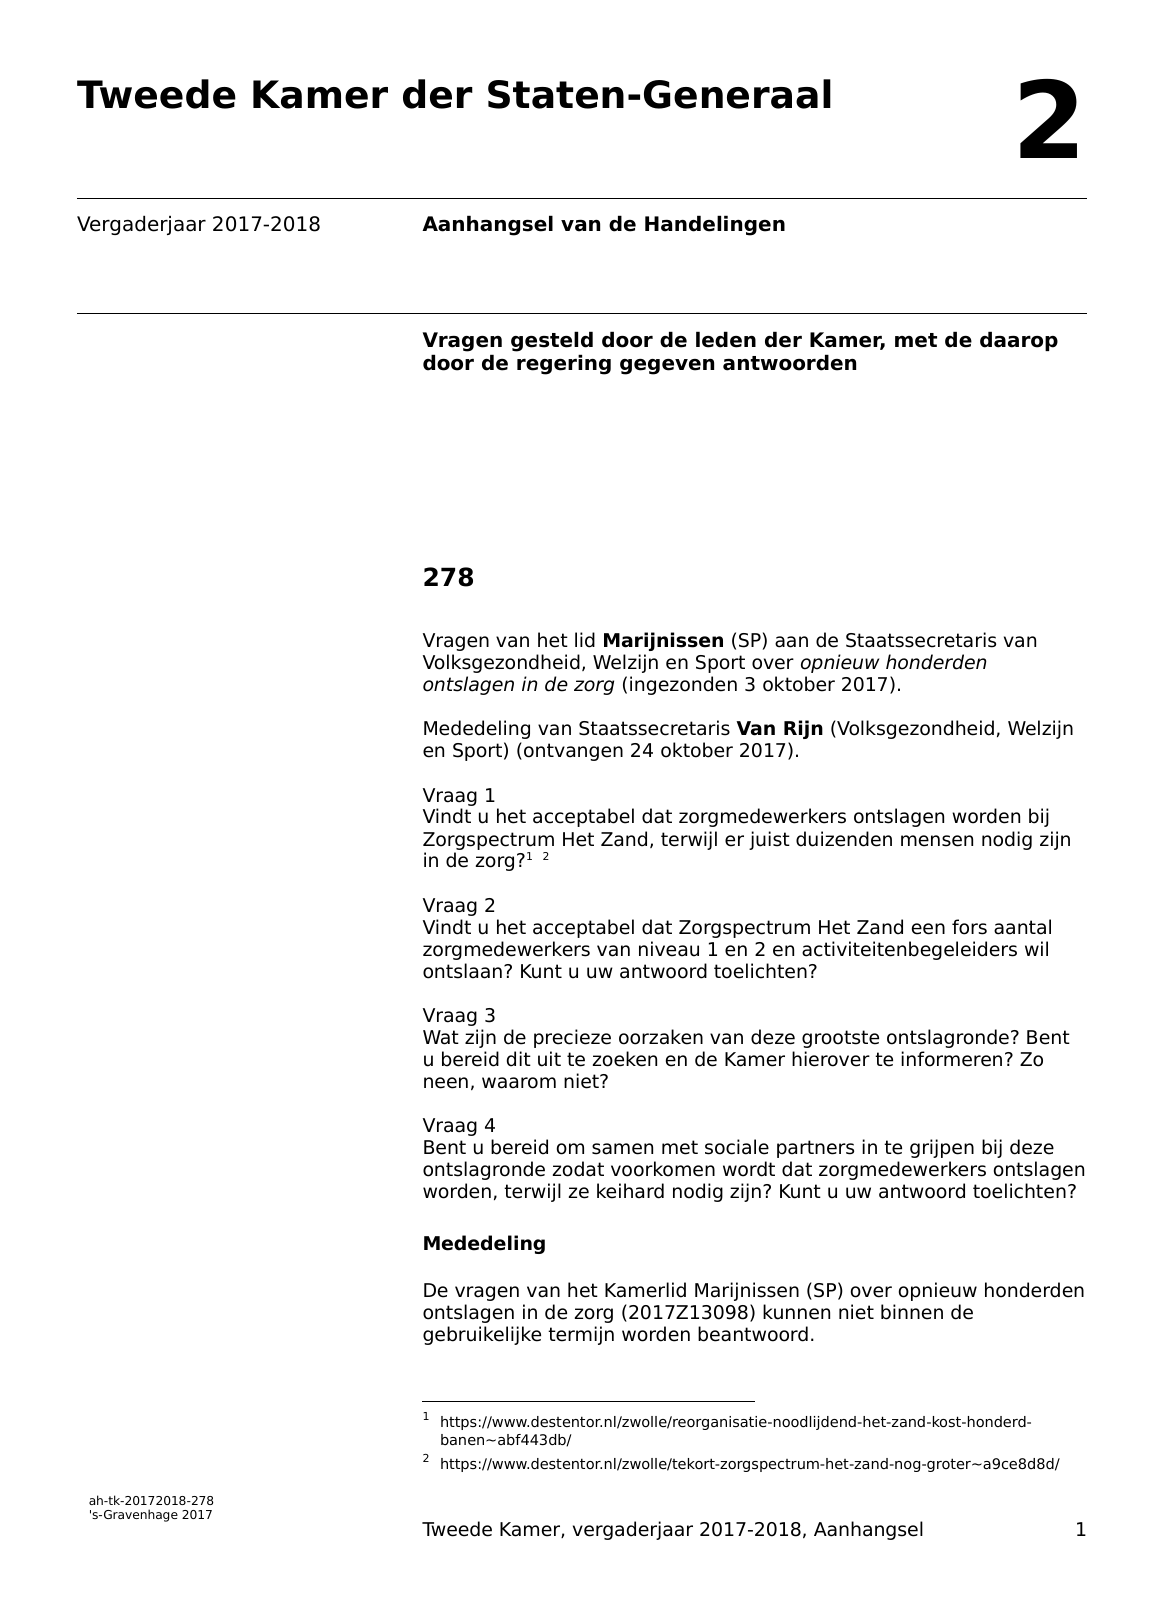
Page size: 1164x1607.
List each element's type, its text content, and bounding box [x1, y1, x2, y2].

text Wat zijn de precieze oorzaken van deze grootste ontslagronde? Bent u bereid dit uit te zoeken en de Kamer hierover te informeren? Zo neen, waarom niet? [422, 1027, 1087, 1093]
table_cell Aanhangsel van de Handelingen [422, 199, 1087, 313]
text Vragen van het lid Marijnissen (SP) aan de Staatssecretaris van Volksgezondheid, Welzijn en Sport over opnieuw honderden ontslagen in de zorg (ingezonden 3 oktober 2017). [422, 630, 1087, 696]
text Vraag 2 [422, 894, 1087, 917]
table_cell [77, 314, 422, 375]
subtitle Mededeling [422, 1233, 1087, 1255]
text 's-Gravenhage 2017 [88, 1508, 323, 1522]
text De vragen van het Kamerlid Marijnissen (SP) over opnieuw honderden ontslagen in de zorg (2017Z13098) kunnen niet binnen de gebruikelijke termijn worden beantwoord. [422, 1280, 1087, 1346]
text Bent u bereid om samen met sociale partners in te grijpen bij deze ontslagronde zodat voorkomen wordt dat zorgmedewerkers ontslagen worden, terwijl ze keihard nodig zijn? Kunt u uw antwoord toelichten? [422, 1137, 1087, 1203]
text Vraag 3 [422, 1005, 1087, 1027]
table_header Tweede Kamer der Staten-Generaal [77, 59, 886, 198]
text https://www.destentor.nl/zwolle/reorganisatie-noodlijdend-het-zand-kost-honderd-banen~abf443db/ [422, 1410, 1087, 1449]
text https://www.destentor.nl/zwolle/tekort-zorgspectrum-het-zand-nog-groter~a9ce8d8d/ [422, 1452, 1087, 1474]
table_cell Vragen gesteld door de leden der Kamer, met de daarop door de regering gegeven antwoorden [422, 314, 1087, 375]
table_header 2 [886, 59, 1087, 198]
text Vindt u het acceptabel dat Zorgspectrum Het Zand een fors aantal zorgmedewerkers van niveau 1 en 2 en activiteitenbegeleiders wil ontslaan? Kunt u uw antwoord toelichten? [422, 917, 1087, 982]
text 278 [422, 563, 1087, 592]
text ah-tk-20172018-278 [88, 1494, 323, 1508]
text Vraag 1 [422, 784, 1087, 806]
text Mededeling van Staatssecretaris Van Rijn (Volksgezondheid, Welzijn en Sport) (ontvangen 24 oktober 2017). [422, 718, 1087, 762]
text Vraag 4 [422, 1115, 1087, 1137]
text Vindt u het acceptabel dat zorgmedewerkers ontslagen worden bij Zorgspectrum Het Zand, terwijl er juist duizenden mensen nodig zijn in de zorg? [422, 806, 1087, 872]
table_cell Vergaderjaar 2017-2018 [77, 199, 422, 313]
